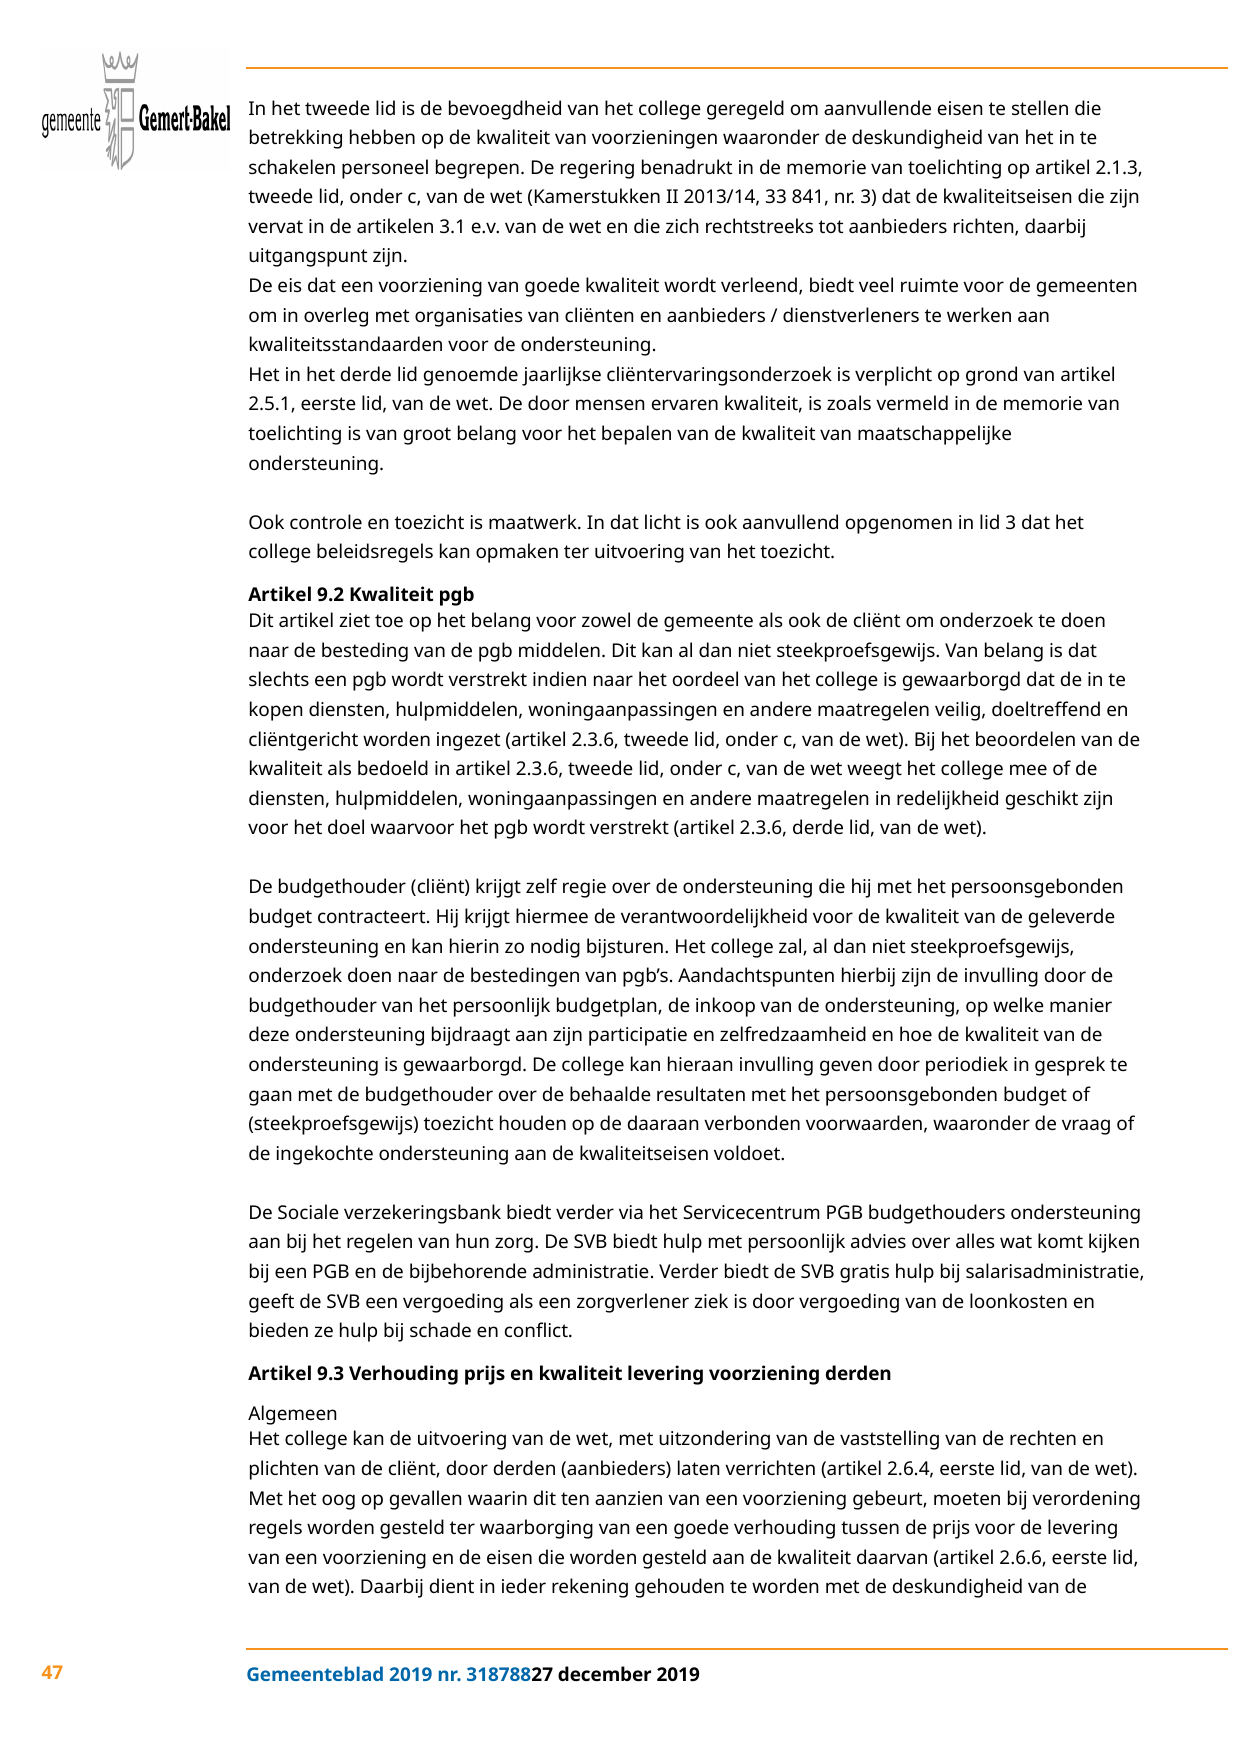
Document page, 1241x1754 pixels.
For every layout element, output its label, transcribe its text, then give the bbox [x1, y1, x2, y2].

text Het college kan de uitvoering van de wet, met uitzondering van de vaststelling van de rechten en plichten van de cliënt, door derden (aanbieders) laten verrichten (artikel 2.6.4, eerste lid, van de wet). Met het oog op gevallen waarin dit ten aanzien van een voorziening gebeurt, moeten bij verordening regels worden gesteld ter waarborging van een goede verhouding tussen de prijs voor de levering van een voorziening en de eisen die worden gesteld aan de kwaliteit daarvan (artikel 2.6.6, eerste lid, van de wet). Daarbij dient in ieder rekening gehouden te worden met de deskundigheid van de [248, 1426, 1152, 1599]
text Dit artikel ziet toe op het belang voor zowel de gemeente als ook de cliënt om onderzoek te doen naar de besteding van de pgb middelen. Dit kan al dan niet steekproefsgewijs. Van belang is dat slechts een pgb wordt verstrekt indien naar het oordeel van het college is gewaarborgd dat de in te kopen diensten, hulpmiddelen, woningaanpassingen en andere maatregelen veilig, doeltreffend en cliëntgericht worden ingezet (artikel 2.3.6, tweede lid, onder c, van de wet). Bij het beoordelen van de kwaliteit als bedoeld in artikel 2.3.6, tweede lid, onder c, van de wet weegt het college mee of de diensten, hulpmiddelen, woningaanpassingen en andere maatregelen in redelijkheid geschikt zijn voor het doel waarvoor het pgb wordt verstrekt (artikel 2.3.6, derde lid, van de wet). [248, 607, 1152, 840]
text Algemeen [248, 1400, 1152, 1426]
picture [41, 47, 231, 172]
text Het in het derde lid genoemde jaarlijkse cliëntervaringsonderzoek is verplicht op grond van artikel 2.5.1, eerste lid, van de wet. De door mensen ervaren kwaliteit, is zoals vermeld in de memorie van toelichting is van groot belang voor het bepalen van de kwaliteit van maatschappelijke ondersteuning. [248, 361, 1152, 476]
text De budgethouder (cliënt) krijgt zelf regie over de ondersteuning die hij met het persoonsgebonden budget contracteert. Hij krijgt hiermee de verantwoordelijkheid voor de kwaliteit van de geleverde ondersteuning en kan hierin zo nodig bijsturen. Het college zal, al dan niet steekproefsgewijs, onderzoek doen naar de bestedingen van pgb’s. Aandachtspunten hierbij zijn de invulling door de budgethouder van het persoonlijk budgetplan, de inkoop van de ondersteuning, op welke manier deze ondersteuning bijdraagt aan zijn participatie en zelfredzaamheid en hoe de kwaliteit van de ondersteuning is gewaarborgd. De college kan hieraan invulling geven door periodiek in gesprek te gaan met de budgethouder over de behaalde resultaten met het persoonsgebonden budget of (steekproefsgewijs) toezicht houden op de daaraan verbonden voorwaarden, waaronder de vraag of de ingekochte ondersteuning aan de kwaliteitseisen voldoet. [248, 874, 1152, 1166]
text Artikel 9.2 Kwaliteit pgb [248, 582, 1152, 607]
text Artikel 9.3 Verhouding prijs en kwaliteit levering voorziening derden [248, 1361, 1152, 1386]
text Ook controle en toezicht is maatwerk. In dat licht is ook aanvullend opgenomen in lid 3 dat het college beleidsregels kan opmaken ter uitvoering van het toezicht. [248, 509, 1152, 564]
text In het tweede lid is de bevoegdheid van het college geregeld om aanvullende eisen te stellen die betrekking hebben op de kwaliteit van voorzieningen waaronder de deskundigheid van het in te schakelen personeel begrepen. De regering benadrukt in de memorie van toelichting op artikel 2.1.3, tweede lid, onder c, van de wet (Kamerstukken II 2013/14, 33 841, nr. 3) dat de kwaliteitseisen die zijn vervat in de artikelen 3.1 e.v. van de wet en die zich rechtstreeks tot aanbieders richten, daarbij uitgangspunt zijn. [248, 95, 1152, 268]
text De eis dat een voorziening van goede kwaliteit wordt verleend, biedt veel ruimte voor de gemeenten om in overleg met organisaties van cliënten en aanbieders / dienstverleners te werken aan kwaliteitsstandaarden voor de ondersteuning. [248, 272, 1152, 357]
text De Sociale verzekeringsbank biedt verder via het Servicecentrum PGB budgethouders ondersteuning aan bij het regelen van hun zorg. De SVB biedt hulp met persoonlijk advies over alles wat komt kijken bij een PGB en de bijbehorende administratie. Verder biedt de SVB gratis hulp bij salarisadministratie, geeft de SVB een vergoeding als een zorgverlener ziek is door vergoeding van de loonkosten en bieden ze hulp bij schade en conflict. [248, 1199, 1152, 1343]
